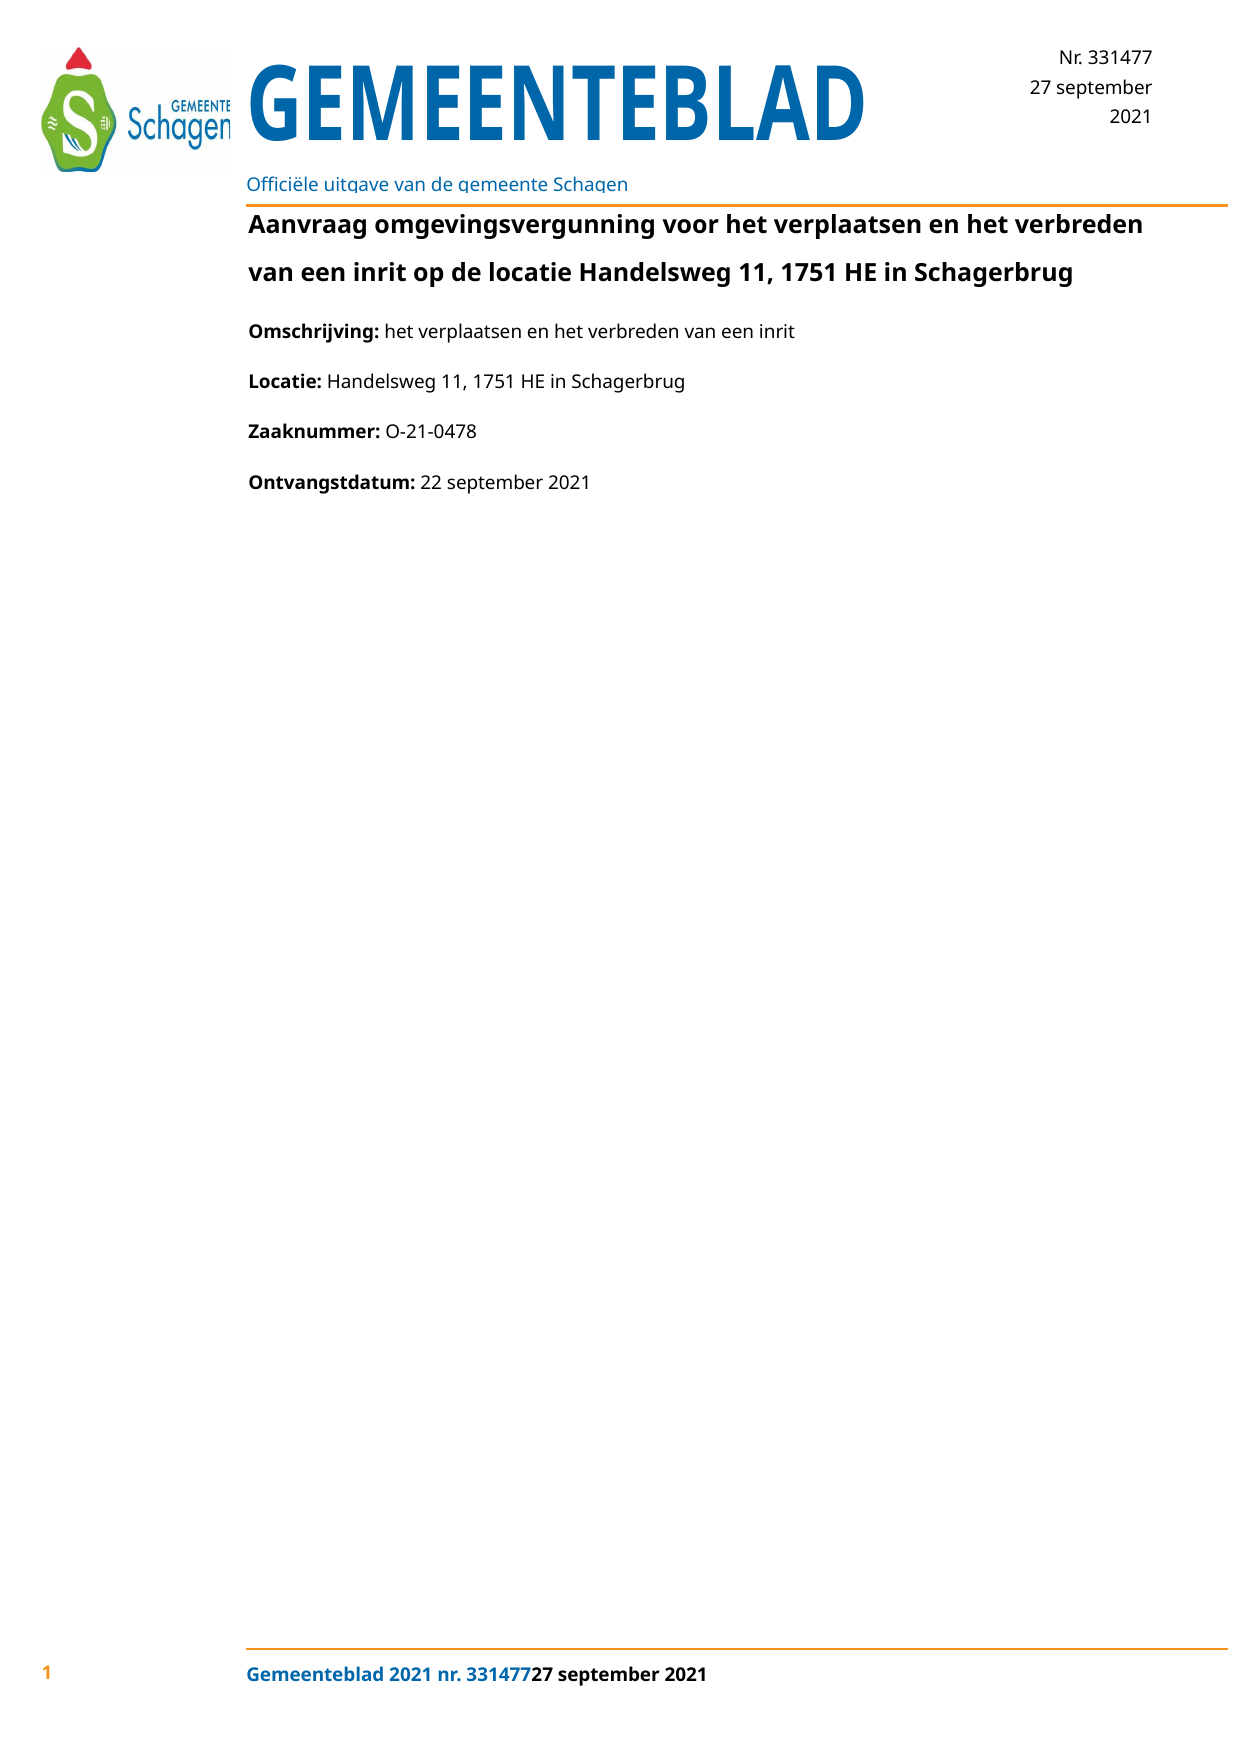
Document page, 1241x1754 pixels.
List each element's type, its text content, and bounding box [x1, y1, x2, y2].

text Omschrijving: het verplaatsen en het verbreden van een inrit [248, 318, 1152, 344]
picture [41, 47, 231, 172]
text Locatie: Handelsweg 11, 1751 HE in Schagerbrug [248, 368, 1152, 394]
text Zaaknummer: O-21-0478 [248, 419, 1152, 444]
text Ontvangstdatum: 22 september 2021 [248, 469, 1152, 495]
text Aanvraag omgevingsvergunning voor het verplaatsen en het verbreden van een inrit op de locatie Handelsweg 11, 1751 HE in Schagerbrug [248, 207, 1152, 288]
